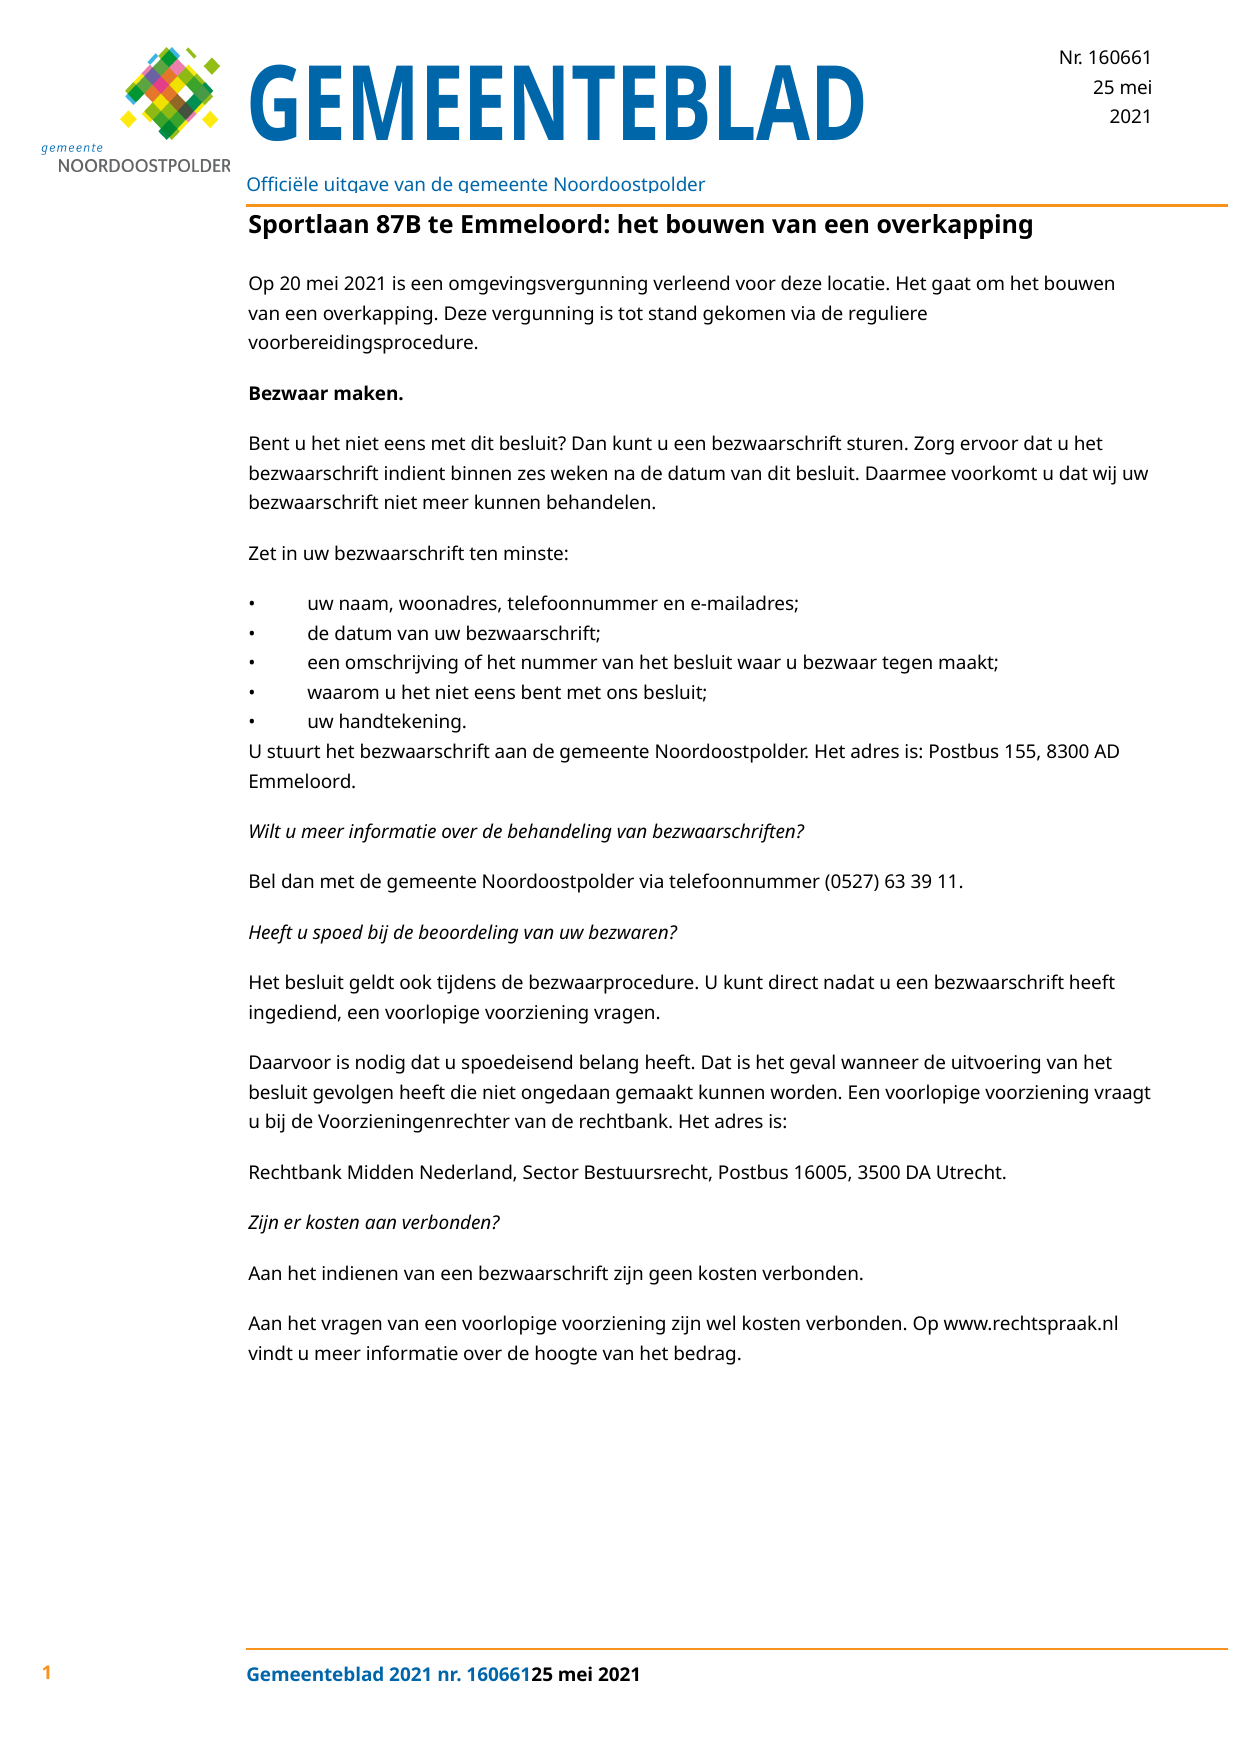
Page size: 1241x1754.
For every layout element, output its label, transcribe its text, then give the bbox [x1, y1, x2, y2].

picture [41, 47, 231, 172]
text Wilt u meer informatie over de behandeling van bezwaarschriften? [248, 818, 1152, 844]
text Bezwaar maken. [248, 380, 1152, 406]
text Rechtbank Midden Nederland, Sector Bestuursrecht, Postbus 16005, 3500 DA Utrecht. [248, 1159, 1152, 1185]
text Heeft u spoed bij de beoordeling van uw bezwaren? [248, 919, 1152, 945]
text Sportlaan 87B te Emmeloord: het bouwen van een overkapping [248, 207, 1152, 241]
list de datum van uw bezwaarschrift; [248, 620, 1152, 646]
text U stuurt het bezwaarschrift aan de gemeente Noordoostpolder. Het adres is: Postbus 155, 8300 AD Emmeloord. [248, 738, 1152, 793]
text Zijn er kosten aan verbonden? [248, 1209, 1152, 1235]
list uw handtekening. [248, 709, 1152, 734]
list een omschrijving of het nummer van het besluit waar u bezwaar tegen maakt; [248, 649, 1152, 675]
text Het besluit geldt ook tijdens de bezwaarprocedure. U kunt direct nadat u een bezwaarschrift heeft ingediend, een voorlopige voorziening vragen. [248, 969, 1152, 1025]
list waarom u het niet eens bent met ons besluit; [248, 679, 1152, 705]
text Bel dan met de gemeente Noordoostpolder via telefoonnummer (0527) 63 39 11. [248, 869, 1152, 894]
text Op 20 mei 2021 is een omgevingsvergunning verleend voor deze locatie. Het gaat om het bouwen van een overkapping. Deze vergunning is tot stand gekomen via de reguliere voorbereidingsprocedure. [248, 270, 1152, 355]
text Zet in uw bezwaarschrift ten minste: [248, 540, 1152, 566]
list uw naam, woonadres, telefoonnummer en e-mailadres; [248, 590, 1152, 616]
text Daarvoor is nodig dat u spoedeisend belang heeft. Dat is het geval wanneer de uitvoering van het besluit gevolgen heeft die niet ongedaan gemaakt kunnen worden. Een voorlopige voorziening vraagt u bij de Voorzieningenrechter van de rechtbank. Het adres is: [248, 1049, 1152, 1134]
text Bent u het niet eens met dit besluit? Dan kunt u een bezwaarschrift sturen. Zorg ervoor dat u het bezwaarschrift indient binnen zes weken na de datum van dit besluit. Daarmee voorkomt u dat wij uw bezwaarschrift niet meer kunnen behandelen. [248, 430, 1152, 515]
text Aan het vragen van een voorlopige voorziening zijn wel kosten verbonden. Op www.rechtspraak.nl vindt u meer informatie over de hoogte van het bedrag. [248, 1310, 1152, 1366]
text Aan het indienen van een bezwaarschrift zijn geen kosten verbonden. [248, 1260, 1152, 1286]
